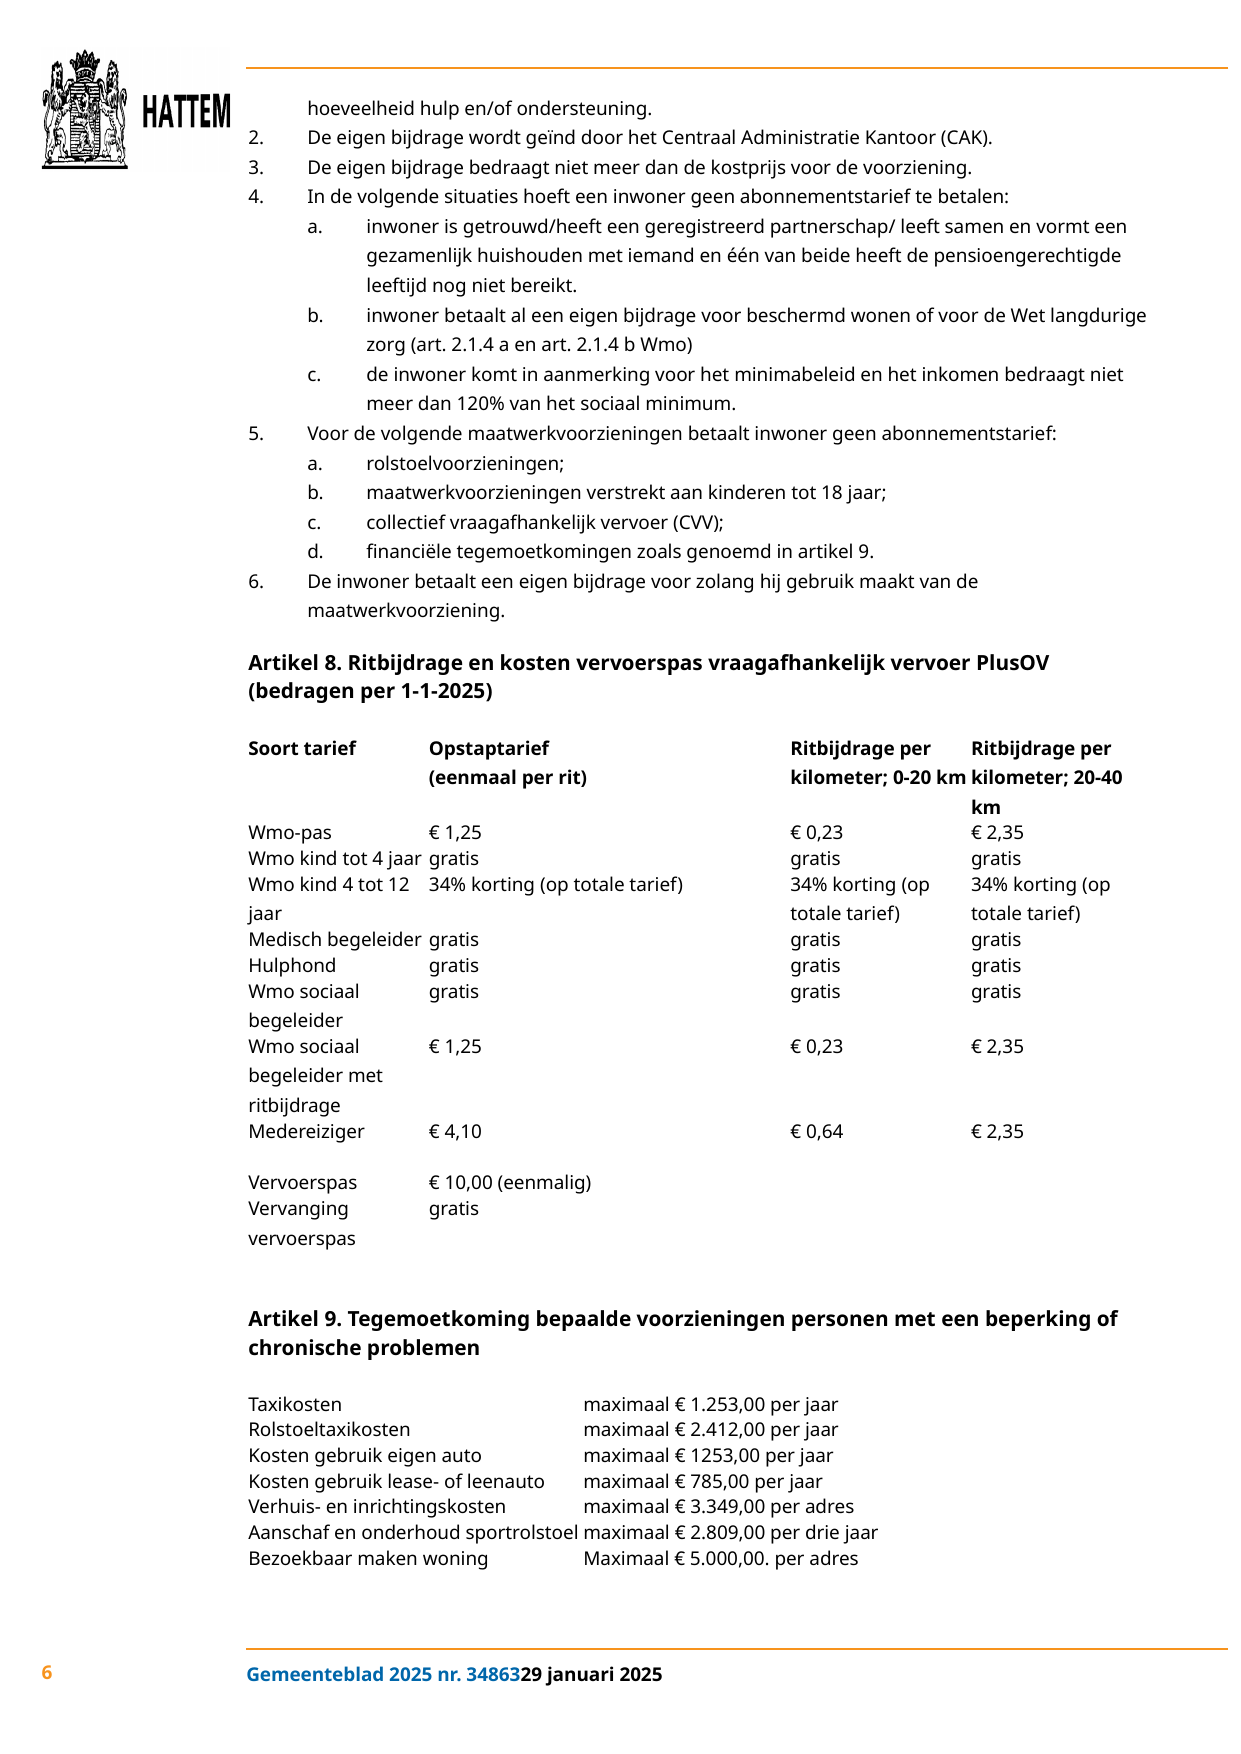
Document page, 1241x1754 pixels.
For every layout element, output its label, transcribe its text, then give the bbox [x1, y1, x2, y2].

list De eigen bijdrage bedraagt niet meer dan de kostprijs voor de voorziening. [248, 154, 1152, 180]
table_cell gratis [971, 952, 1152, 978]
table_cell gratis [429, 926, 790, 952]
table_cell € 4,10 [429, 1118, 790, 1144]
table_cell Rolstoeltaxikosten [248, 1416, 583, 1442]
table_cell gratis [790, 978, 971, 1033]
table_cell Kosten gebruik eigen auto [248, 1442, 583, 1468]
table_cell maximaal € 2.809,00 per drie jaar [583, 1519, 1152, 1545]
list de inwoner komt in aanmerking voor het minimabeleid en het inkomen bedraagt niet meer dan 120% van het sociaal minimum. [307, 361, 1152, 416]
table_cell Vervanging vervoerspas [248, 1195, 429, 1251]
table_header Ritbijdrage per kilometer; 0-20 km [790, 735, 971, 819]
table_cell Kosten gebruik lease- of leenauto [248, 1468, 583, 1494]
table_cell Wmo kind tot 4 jaar [248, 845, 429, 871]
list maatwerkvoorzieningen verstrekt aan kinderen tot 18 jaar; [307, 479, 1152, 505]
text Artikel 9. Tegemoetkoming bepaalde voorzieningen personen met een beperking of chronische problemen [248, 1304, 1152, 1361]
list In de volgende situaties hoeft een inwoner geen abonnementstarief te betalen: [248, 183, 1152, 209]
table_header Opstaptarief (eenmaal per rit) [429, 735, 790, 819]
list Voor de volgende maatwerkvoorzieningen betaalt inwoner geen abonnementstarief: [248, 420, 1152, 446]
table_cell maximaal € 3.349,00 per adres [583, 1494, 1152, 1519]
table_header Taxikosten [248, 1391, 583, 1416]
table_cell € 2,35 [971, 1118, 1152, 1144]
table_cell Medisch begeleider [248, 926, 429, 952]
list De inwoner betaalt een eigen bijdrage voor zolang hij gebruik maakt van de maatwerkvoorziening. [248, 568, 1152, 623]
table_cell € 10,00 (eenmalig) [429, 1170, 609, 1195]
text Artikel 8. Ritbijdrage en kosten vervoerspas vraagafhankelijk vervoer PlusOV (bedragen per 1-1-2025) [248, 648, 1152, 705]
list inwoner is getrouwd/heeft een geregistreerd partnerschap/ leeft samen en vormt een gezamenlijk huishouden met iemand en één van beide heeft de pensioengerechtigde leeftijd nog niet bereikt. [307, 213, 1152, 298]
table_cell Aanschaf en onderhoud sportrolstoel [248, 1519, 583, 1545]
table_cell gratis [429, 1195, 609, 1251]
table_cell Wmo kind 4 tot 12 jaar [248, 871, 429, 926]
table_cell Wmo-pas [248, 820, 429, 845]
table_cell 34% korting (op totale tarief) [429, 871, 790, 926]
table_cell gratis [971, 845, 1152, 871]
list De eigen bijdrage wordt geïnd door het Centraal Administratie Kantoor (CAK). [248, 124, 1152, 150]
table_cell gratis [971, 926, 1152, 952]
picture [41, 47, 231, 172]
table_cell gratis [429, 952, 790, 978]
table_cell gratis [971, 978, 1152, 1033]
table_cell Vervoerspas [248, 1170, 429, 1195]
table_cell € 1,25 [429, 820, 790, 845]
table_cell [248, 1144, 1152, 1169]
list rolstoelvoorzieningen; [307, 450, 1152, 476]
list financiële tegemoetkomingen zoals genoemd in artikel 9. [307, 538, 1152, 564]
table_cell Bezoekbaar maken woning [248, 1545, 583, 1571]
table_cell maximaal € 2.412,00 per jaar [583, 1416, 1152, 1442]
table_cell € 0,23 [790, 820, 971, 845]
table_cell maximaal € 1253,00 per jaar [583, 1442, 1152, 1468]
table_header Ritbijdrage per kilometer; 20-40 km [971, 735, 1152, 819]
list collectief vraagafhankelijk vervoer (CVV); [307, 509, 1152, 535]
table_cell Hulphond [248, 952, 429, 978]
table_cell gratis [790, 952, 971, 978]
table_cell Wmo sociaal begeleider met ritbijdrage [248, 1033, 429, 1118]
table_cell 34% korting (op totale tarief) [790, 871, 971, 926]
table_cell € 1,25 [429, 1033, 790, 1118]
table_cell € 0,23 [790, 1033, 971, 1118]
table_header Soort tarief [248, 735, 429, 819]
table_cell Maximaal € 5.000,00. per adres [583, 1545, 1152, 1571]
table_cell 34% korting (op totale tarief) [971, 871, 1152, 926]
table_cell Verhuis- en inrichtingskosten [248, 1494, 583, 1519]
table_header maximaal € 1.253,00 per jaar [583, 1391, 1152, 1416]
table_cell gratis [790, 845, 971, 871]
table_cell maximaal € 785,00 per jaar [583, 1468, 1152, 1494]
table_cell Medereiziger [248, 1118, 429, 1144]
table_cell gratis [429, 978, 790, 1033]
table_cell € 2,35 [971, 1033, 1152, 1118]
table_cell € 2,35 [971, 820, 1152, 845]
table_cell gratis [429, 845, 790, 871]
list hoeveelheid hulp en/of ondersteuning. [248, 95, 1152, 121]
table_cell gratis [790, 926, 971, 952]
list inwoner betaalt al een eigen bijdrage voor beschermd wonen of voor de Wet langdurige zorg (art. 2.1.4 a en art. 2.1.4 b Wmo) [307, 302, 1152, 357]
table_cell € 0,64 [790, 1118, 971, 1144]
table_cell Wmo sociaal begeleider [248, 978, 429, 1033]
